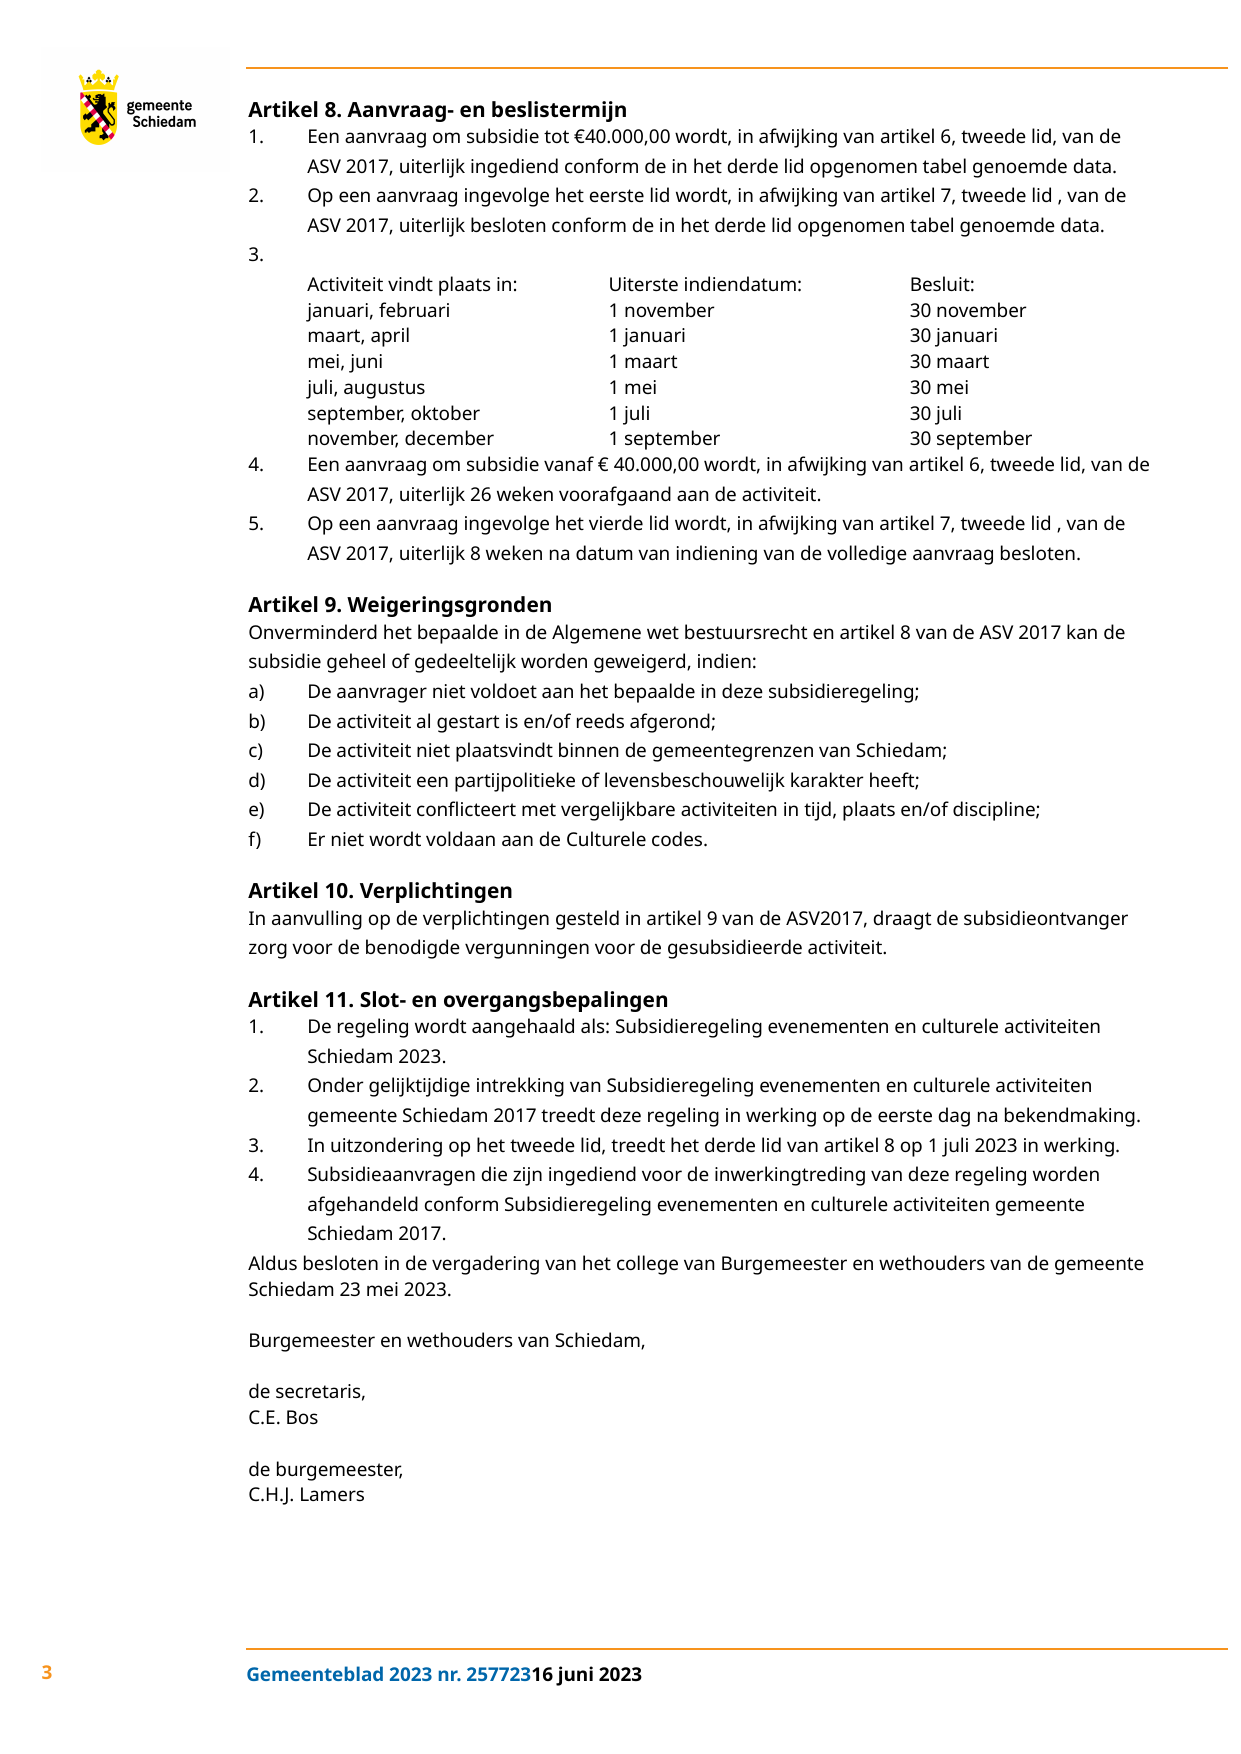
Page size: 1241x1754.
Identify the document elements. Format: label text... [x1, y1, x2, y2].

list Op een aanvraag ingevolge het eerste lid wordt, in afwijking van artikel 7, tweede lid , van de ASV 2017, uiterlijk besloten conform de in het derde lid opgenomen tabel genoemde data. [248, 182, 1152, 238]
table_cell mei, juni [307, 349, 608, 374]
list De activiteit conflicteert met vergelijkbare activiteiten in tijd, plaats en/of discipline; [248, 797, 1152, 822]
table_cell 1 juli [608, 400, 909, 426]
text Artikel 11. Slot- en overgangsbepalingen [248, 985, 1152, 1013]
text de burgemeester, [248, 1456, 1152, 1482]
text C.H.J. Lamers [248, 1482, 1152, 1507]
table_cell januari, februari [307, 297, 608, 323]
text C.E. Bos [248, 1404, 1152, 1430]
table_cell 1 mei [608, 374, 909, 400]
text Artikel 9. Weigeringsgronden [248, 591, 1152, 619]
text de secretaris, [248, 1379, 1152, 1404]
list Er niet wordt voldaan aan de Culturele codes. [248, 826, 1152, 852]
list De activiteit al gestart is en/of reeds afgerond; [248, 708, 1152, 733]
table_cell 30 november [910, 297, 1211, 323]
list De activiteit niet plaatsvindt binnen de gemeentegrenzen van Schiedam; [248, 737, 1152, 763]
table_cell 30 juli [910, 400, 1211, 426]
text Burgemeester en wethouders van Schiedam, [248, 1327, 1152, 1353]
table_cell november, december [307, 426, 608, 451]
table_cell 1 november [608, 297, 909, 323]
table_cell maart, april [307, 323, 608, 348]
table_cell 30 januari [910, 323, 1211, 348]
table_cell 30 maart [910, 349, 1211, 374]
table_header Uiterste indiendatum: [608, 271, 909, 297]
table_header Besluit: [910, 271, 1211, 297]
list Subsidieaanvragen die zijn ingediend voor de inwerkingtreding van deze regeling worden afgehandeld conform Subsidieregeling evenementen en culturele activiteiten gemeente Schiedam 2017. [248, 1161, 1152, 1246]
picture [41, 47, 231, 172]
list Een aanvraag om subsidie vanaf € 40.000,00 wordt, in afwijking van artikel 6, tweede lid, van de ASV 2017, uiterlijk 26 weken voorafgaand aan de activiteit. [248, 451, 1152, 507]
list De activiteit een partijpolitieke of levensbeschouwelijk karakter heeft; [248, 767, 1152, 793]
list Een aanvraag om subsidie tot €40.000,00 wordt, in afwijking van artikel 6, tweede lid, van de ASV 2017, uiterlijk ingediend conform de in het derde lid opgenomen tabel genoemde data. [248, 123, 1152, 178]
list Onder gelijktijdige intrekking van Subsidieregeling evenementen en culturele activiteiten gemeente Schiedam 2017 treedt deze regeling in werking op de eerste dag na bekendmaking. [248, 1073, 1152, 1128]
table_cell 1 september [608, 426, 909, 451]
text Artikel 8. Aanvraag- en beslistermijn [248, 95, 1152, 123]
table_cell juli, augustus [307, 374, 608, 400]
text In aanvulling op de verplichtingen gesteld in artikel 9 van de ASV2017, draagt de subsidieontvanger zorg voor de benodigde vergunningen voor de gesubsidieerde activiteit. [248, 905, 1152, 960]
table_cell september, oktober [307, 400, 608, 426]
table_cell 30 september [910, 426, 1211, 451]
list Op een aanvraag ingevolge het vierde lid wordt, in afwijking van artikel 7, tweede lid , van de ASV 2017, uiterlijk 8 weken na datum van indiening van de volledige aanvraag besloten. [248, 511, 1152, 566]
table_cell 1 januari [608, 323, 909, 348]
text Artikel 10. Verplichtingen [248, 877, 1152, 905]
text Onverminderd het bepaalde in de Algemene wet bestuursrecht en artikel 8 van de ASV 2017 kan de subsidie geheel of gedeeltelijk worden geweigerd, indien: [248, 619, 1152, 674]
table_cell 30 mei [910, 374, 1211, 400]
list De aanvrager niet voldoet aan het bepaalde in deze subsidieregeling; [248, 678, 1152, 704]
list In uitzondering op het tweede lid, treedt het derde lid van artikel 8 op 1 juli 2023 in werking. [248, 1132, 1152, 1157]
table_header Activiteit vindt plaats in: [307, 271, 608, 297]
table_cell 1 maart [608, 349, 909, 374]
text Aldus besloten in de vergadering van het college van Burgemeester en wethouders van de gemeente Schiedam 23 mei 2023. [248, 1250, 1152, 1302]
list De regeling wordt aangehaald als: Subsidieregeling evenementen en culturele activiteiten Schiedam 2023. [248, 1013, 1152, 1069]
